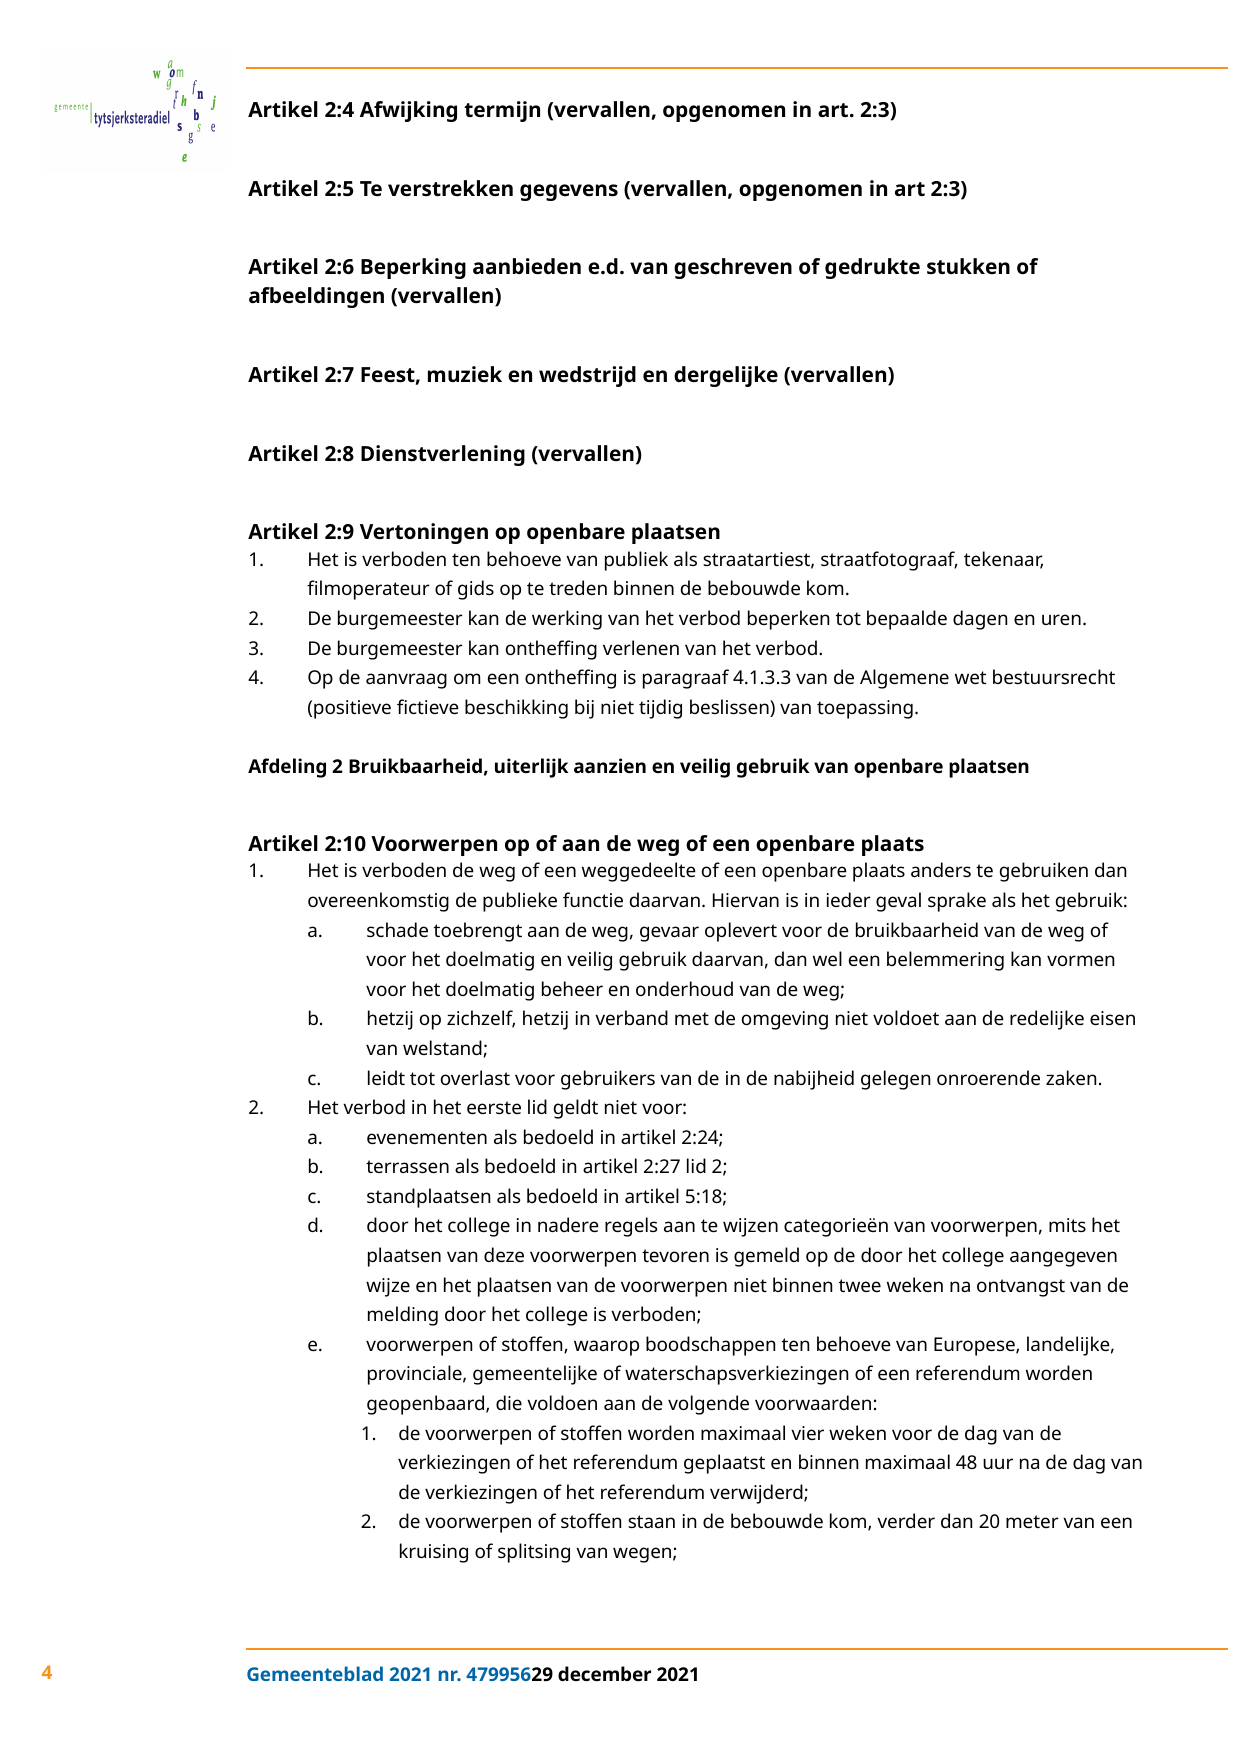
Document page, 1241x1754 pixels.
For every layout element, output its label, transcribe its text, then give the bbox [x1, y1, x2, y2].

list Het is verboden ten behoeve van publiek als straatartiest, straatfotograaf, tekenaar, filmoperateur of gids op te treden binnen de bebouwde kom. [248, 546, 1152, 601]
list voorwerpen of stoffen, waarop boodschappen ten behoeve van Europese, landelijke, provinciale, gemeentelijke of waterschapsverkiezingen of een referendum worden geopenbaard, die voldoen aan de volgende voorwaarden: [307, 1331, 1152, 1416]
text Artikel 2:4 Afwijking termijn (vervallen, opgenomen in art. 2:3) [248, 95, 1152, 123]
text Afdeling 2 Bruikbaarheid, uiterlijk aanzien en veilig gebruik van openbare plaatsen [248, 753, 1152, 779]
text Artikel 2:7 Feest, muziek en wedstrijd en dergelijke (vervallen) [248, 360, 1152, 388]
text Artikel 2:9 Vertoningen op openbare plaatsen [248, 517, 1152, 546]
list De burgemeester kan de werking van het verbod beperken tot bepaalde dagen en uren. [248, 605, 1152, 631]
list terrassen als bedoeld in artikel 2:27 lid 2; [307, 1153, 1152, 1179]
text Artikel 2:8 Dienstverlening (vervallen) [248, 439, 1152, 467]
list schade toebrengt aan de weg, gevaar oplevert voor de bruikbaarheid van de weg of voor het doelmatig en veilig gebruik daarvan, dan wel een belemmering kan vormen voor het doelmatig beheer en onderhoud van de weg; [307, 917, 1152, 1002]
list hetzij op zichzelf, hetzij in verband met de omgeving niet voldoet aan de redelijke eisen van welstand; [307, 1006, 1152, 1061]
list de voorwerpen of stoffen staan in de bebouwde kom, verder dan 20 meter van een kruising of splitsing van wegen; [361, 1508, 1152, 1564]
text Artikel 2:6 Beperking aanbieden e.d. van geschreven of gedrukte stukken of afbeeldingen (vervallen) [248, 252, 1152, 309]
list Het verbod in het eerste lid geldt niet voor: [248, 1094, 1152, 1120]
list Het is verboden de weg of een weggedeelte of een openbare plaats anders te gebruiken dan overeenkomstig de publieke functie daarvan. Hiervan is in ieder geval sprake als het gebruik: [248, 858, 1152, 913]
list evenementen als bedoeld in artikel 2:24; [307, 1124, 1152, 1149]
list standplaatsen als bedoeld in artikel 5:18; [307, 1183, 1152, 1209]
text Artikel 2:5 Te verstrekken gegevens (vervallen, opgenomen in art 2:3) [248, 174, 1152, 202]
list leidt tot overlast voor gebruikers van de in de nabijheid gelegen onroerende zaken. [307, 1065, 1152, 1090]
list door het college in nadere regels aan te wijzen categorieën van voorwerpen, mits het plaatsen van deze voorwerpen tevoren is gemeld op de door het college aangegeven wijze en het plaatsen van de voorwerpen niet binnen twee weken na ontvangst van de melding door het college is verboden; [307, 1213, 1152, 1327]
list De burgemeester kan ontheffing verlenen van het verbod. [248, 635, 1152, 660]
text Artikel 2:10 Voorwerpen op of aan de weg of een openbare plaats [248, 829, 1152, 858]
picture [41, 47, 231, 172]
list Op de aanvraag om een ontheffing is paragraaf 4.1.3.3 van de Algemene wet bestuursrecht (positieve fictieve beschikking bij niet tijdig beslissen) van toepassing. [248, 664, 1152, 719]
list de voorwerpen of stoffen worden maximaal vier weken voor de dag van de verkiezingen of het referendum geplaatst en binnen maximaal 48 uur na de dag van de verkiezingen of het referendum verwijderd; [361, 1420, 1152, 1504]
